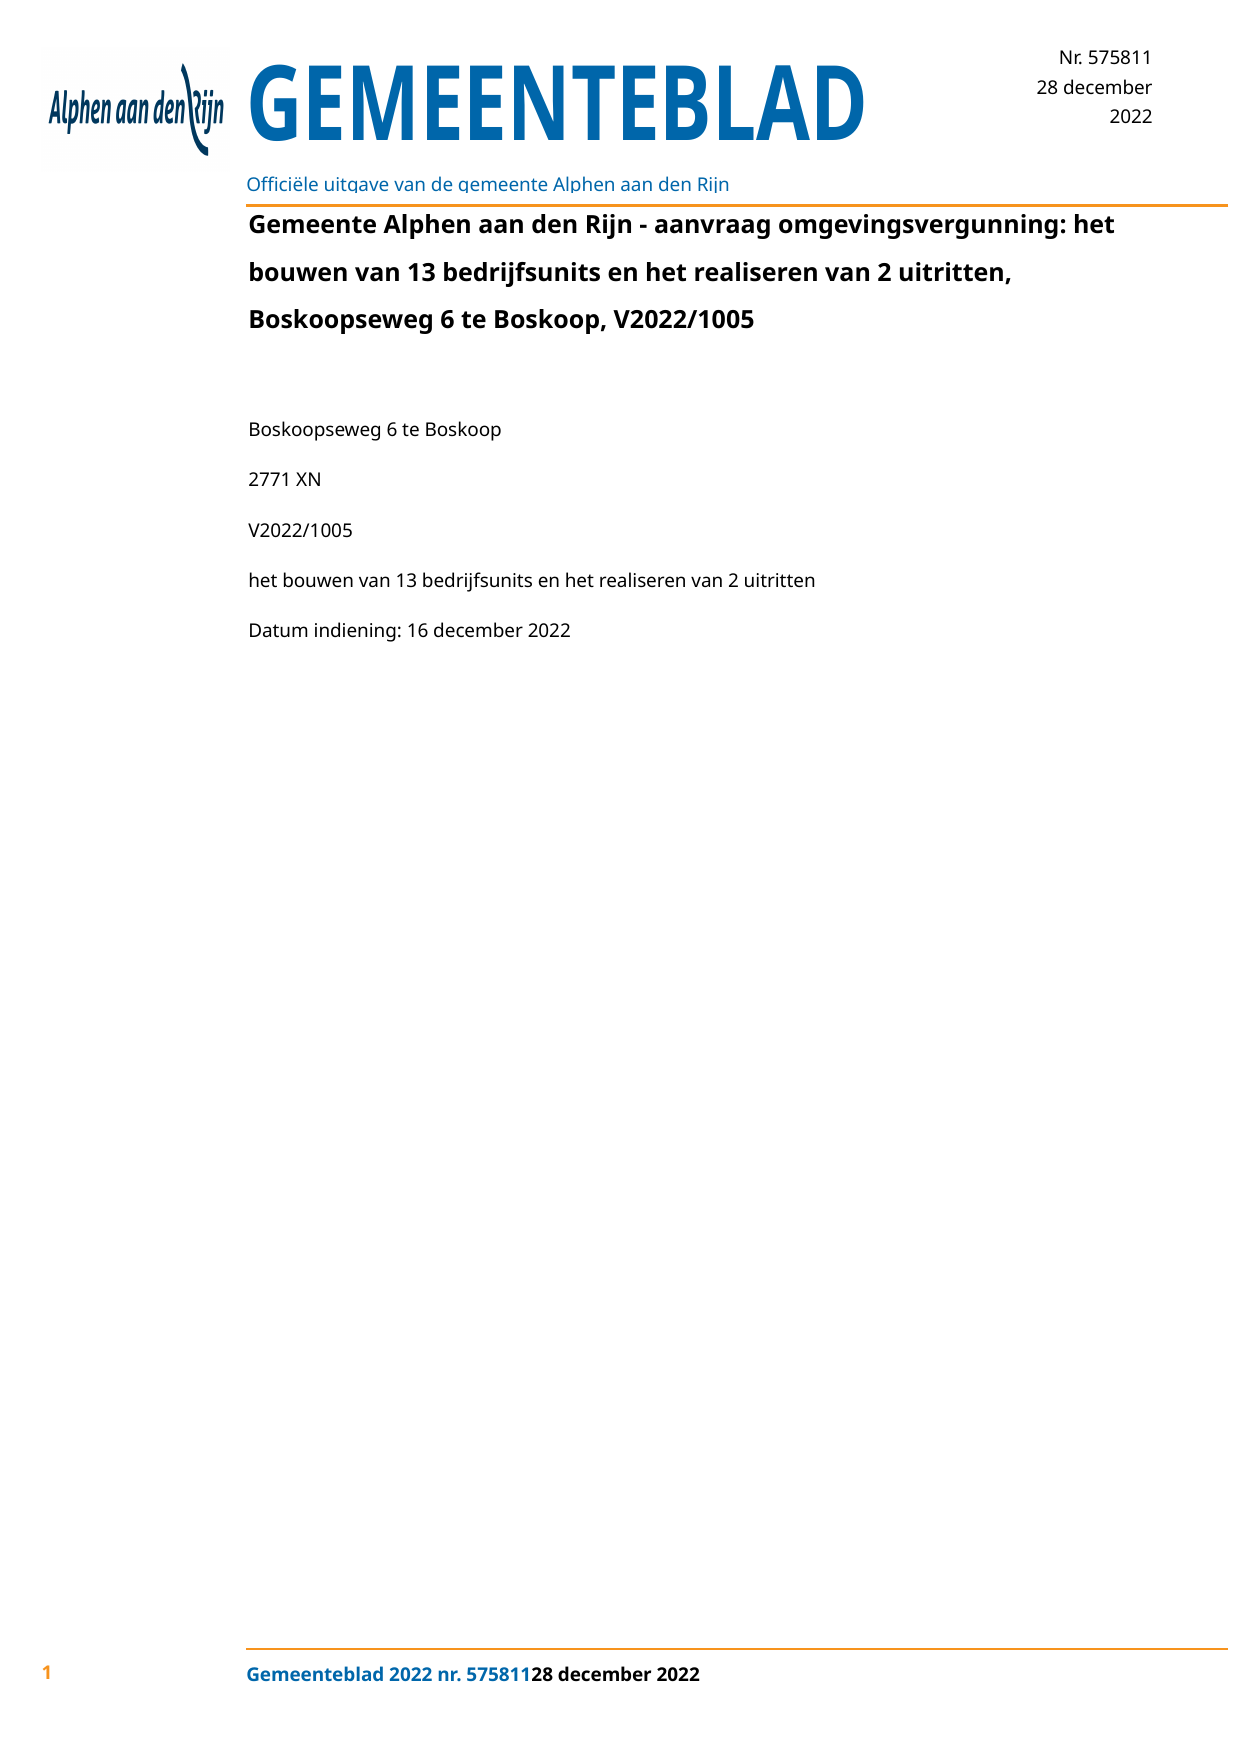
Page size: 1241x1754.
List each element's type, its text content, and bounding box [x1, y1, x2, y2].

picture [41, 47, 231, 172]
text Datum indiening: 16 december 2022 [248, 618, 1152, 643]
text het bouwen van 13 bedrijfsunits en het realiseren van 2 uitritten [248, 567, 1152, 593]
text Boskoopseweg 6 te Boskoop [248, 416, 1152, 442]
text 2771 XN [248, 466, 1152, 492]
text V2022/1005 [248, 517, 1152, 542]
text Gemeente Alphen aan den Rijn - aanvraag omgevingsvergunning: het bouwen van 13 bedrijfsunits en het realiseren van 2 uitritten, Boskoopseweg 6 te Boskoop, V2022/1005 [248, 207, 1152, 336]
